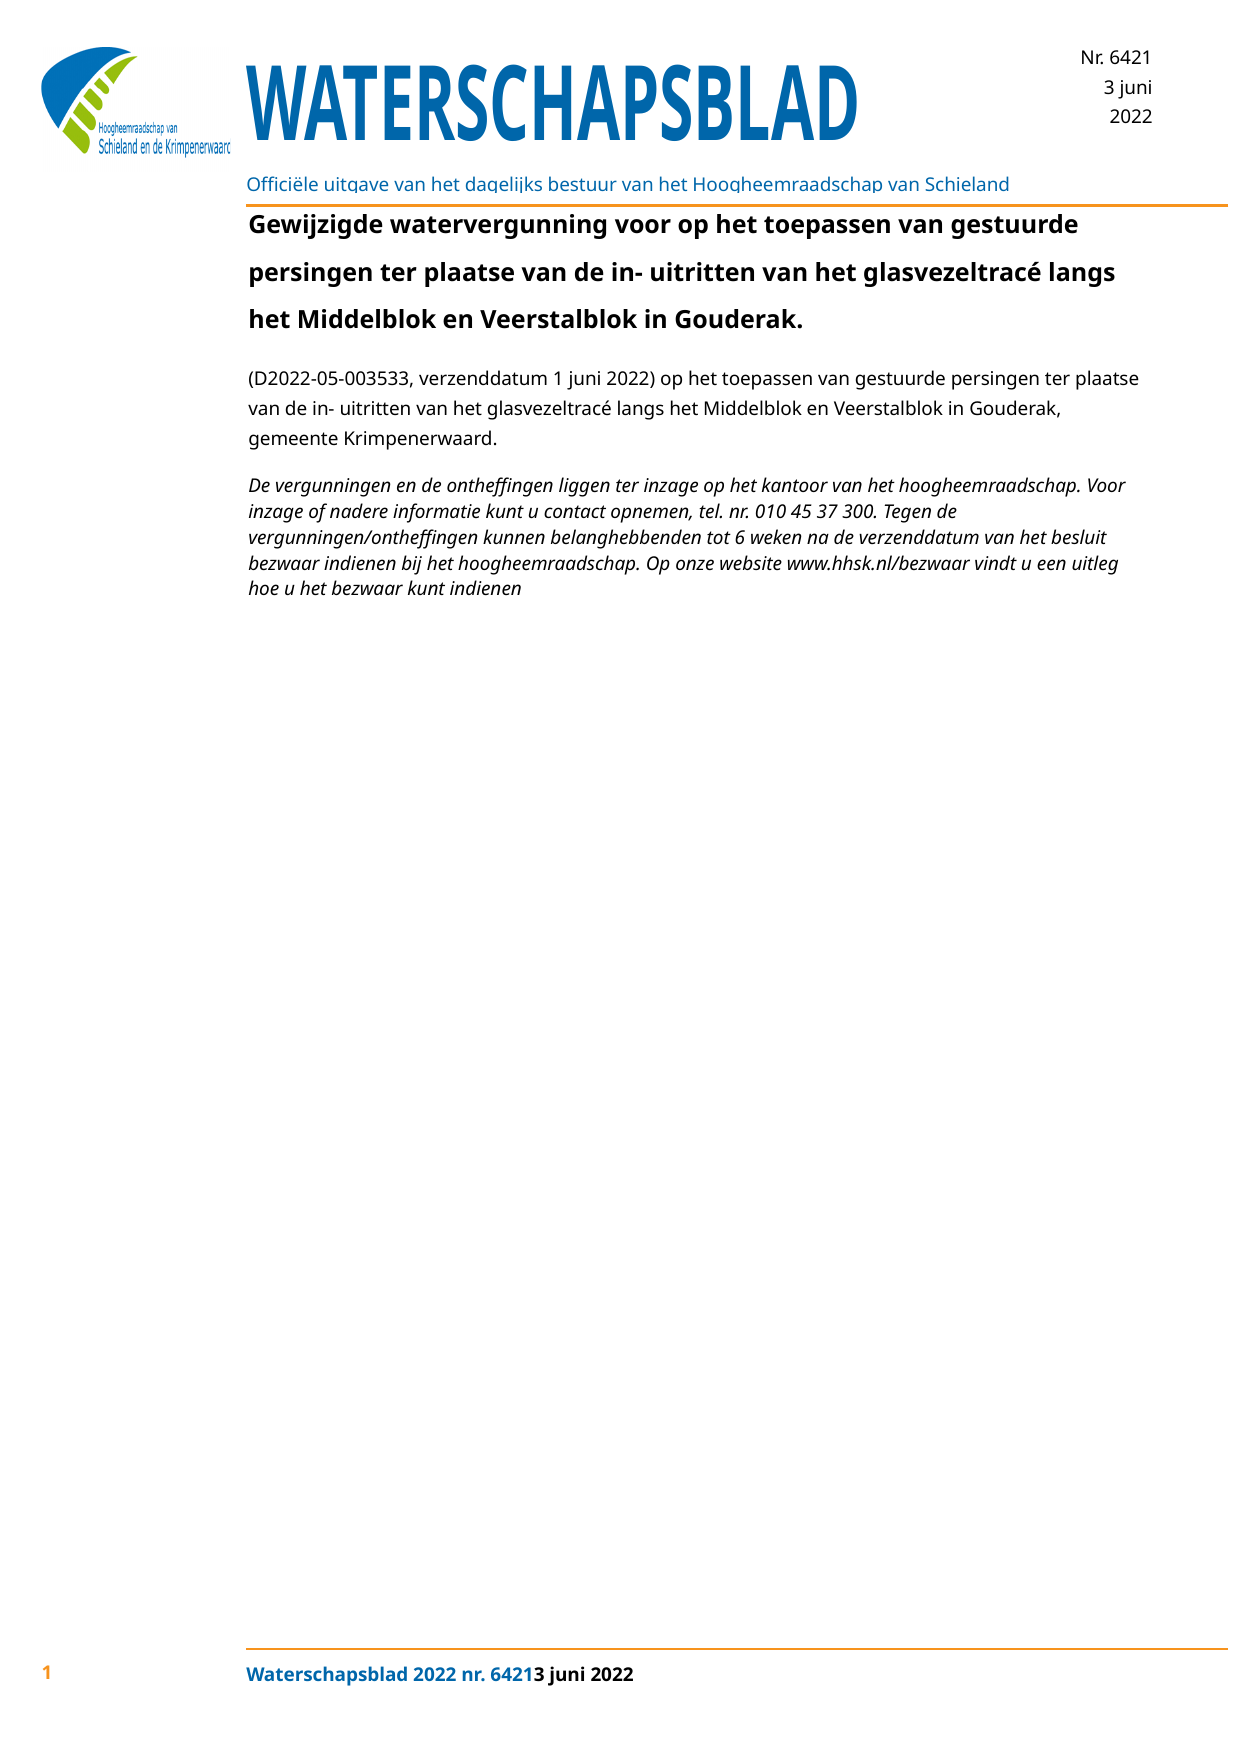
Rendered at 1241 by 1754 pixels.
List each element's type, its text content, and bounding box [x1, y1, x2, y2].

picture [41, 47, 231, 172]
text De vergunningen en de ontheffingen liggen ter inzage op het kantoor van het hoogheemraadschap. Voor inzage of nadere informatie kunt u contact opnemen, tel. nr. 010 45 37 300. Tegen de vergunningen/ontheffingen kunnen belanghebbenden tot 6 weken na de verzenddatum van het besluit bezwaar indienen bij het hoogheemraadschap. Op onze website www.hhsk.nl/bezwaar vindt u een uitleg hoe u het bezwaar kunt indienen [248, 472, 1152, 601]
text Gewijzigde watervergunning voor op het toepassen van gestuurde persingen ter plaatse van de in- uitritten van het glasvezeltracé langs het Middelblok en Veerstalblok in Gouderak. [248, 207, 1152, 336]
text (D2022-05-003533, verzenddatum 1 juni 2022) op het toepassen van gestuurde persingen ter plaatse van de in- uitritten van het glasvezeltracé langs het Middelblok en Veerstalblok in Gouderak, gemeente Krimpenerwaard. [248, 366, 1152, 450]
